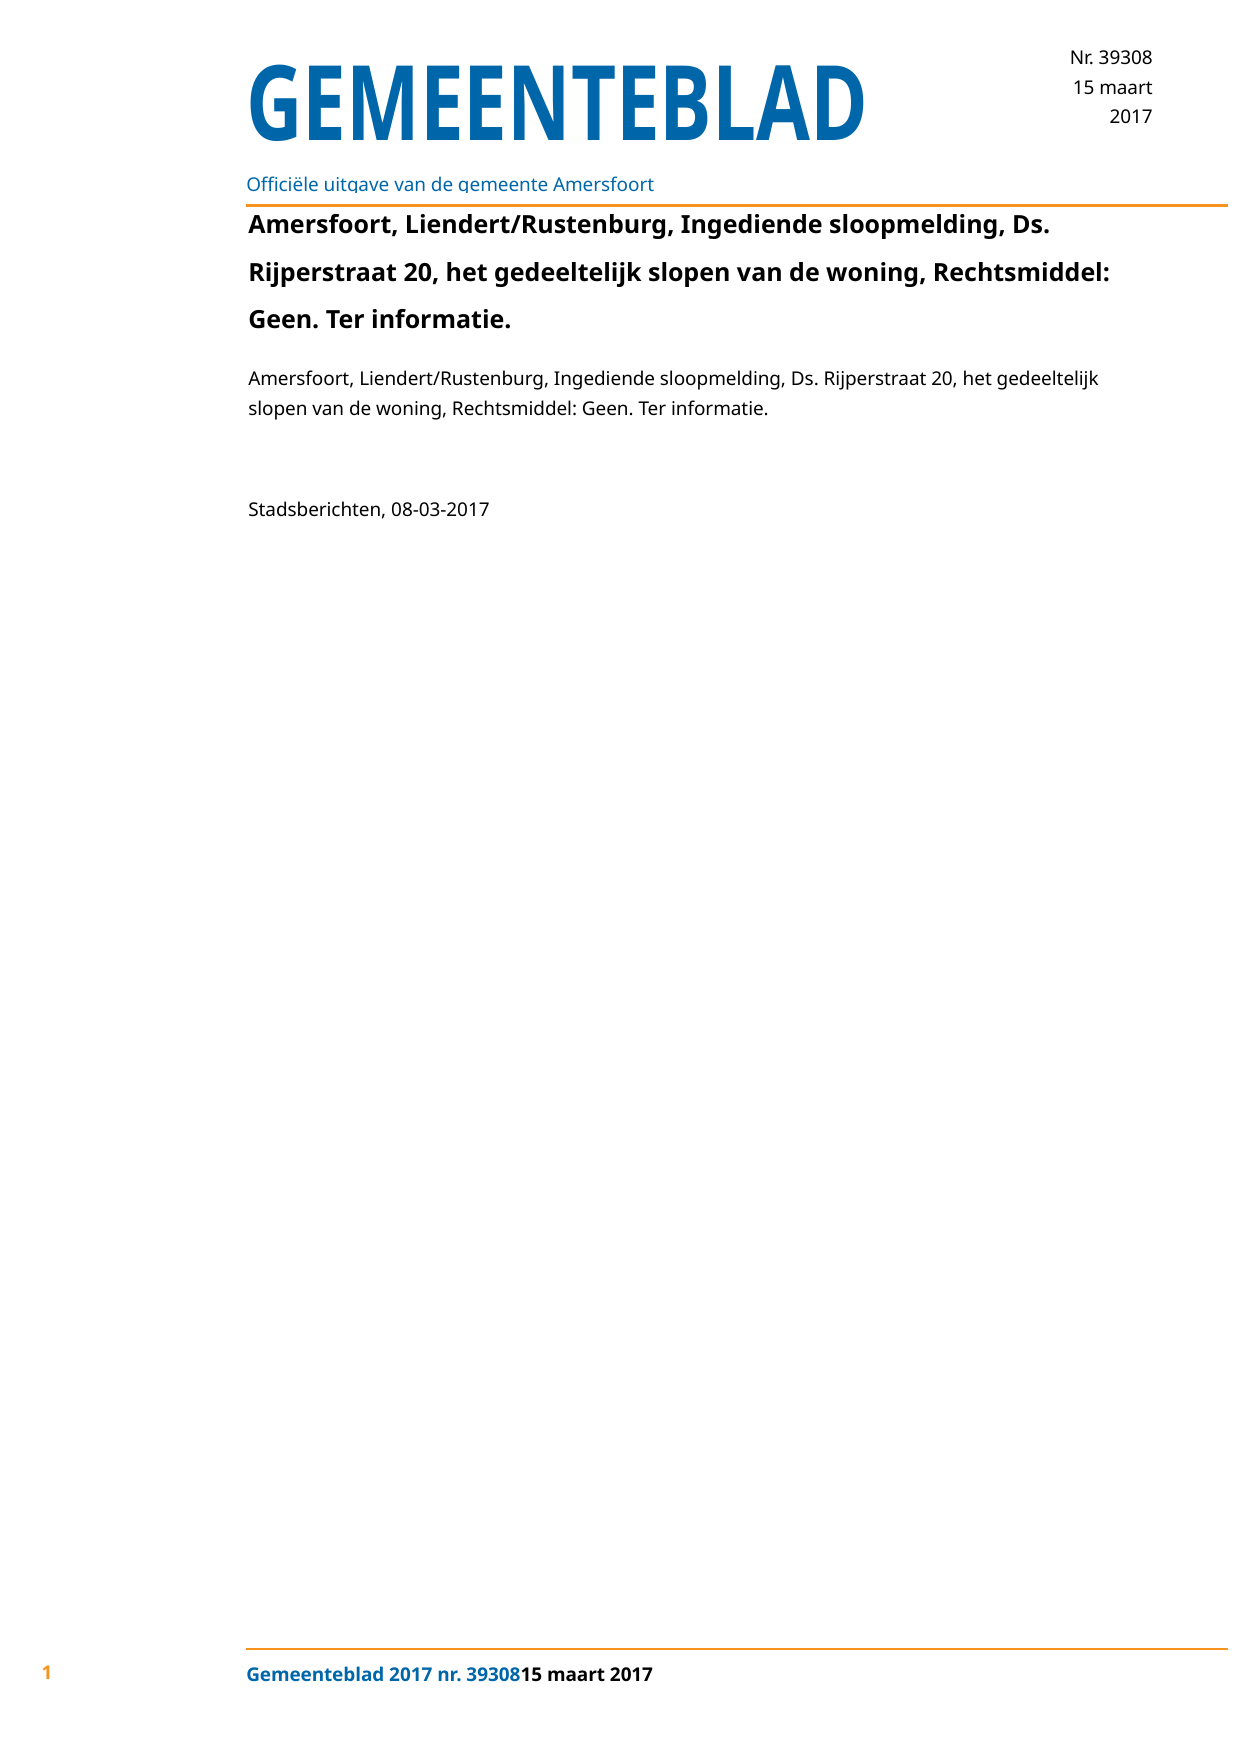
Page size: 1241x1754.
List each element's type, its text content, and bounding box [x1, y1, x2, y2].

text Amersfoort, Liendert/Rustenburg, Ingediende sloopmelding, Ds. Rijperstraat 20, het gedeeltelijk slopen van de woning, Rechtsmiddel: Geen. Ter informatie. [248, 366, 1152, 421]
picture [41, 47, 231, 172]
text Amersfoort, Liendert/Rustenburg, Ingediende sloopmelding, Ds. Rijperstraat 20, het gedeeltelijk slopen van de woning, Rechtsmiddel: Geen. Ter informatie. [248, 207, 1152, 336]
text Stadsberichten, 08-03-2017 [248, 496, 1152, 522]
